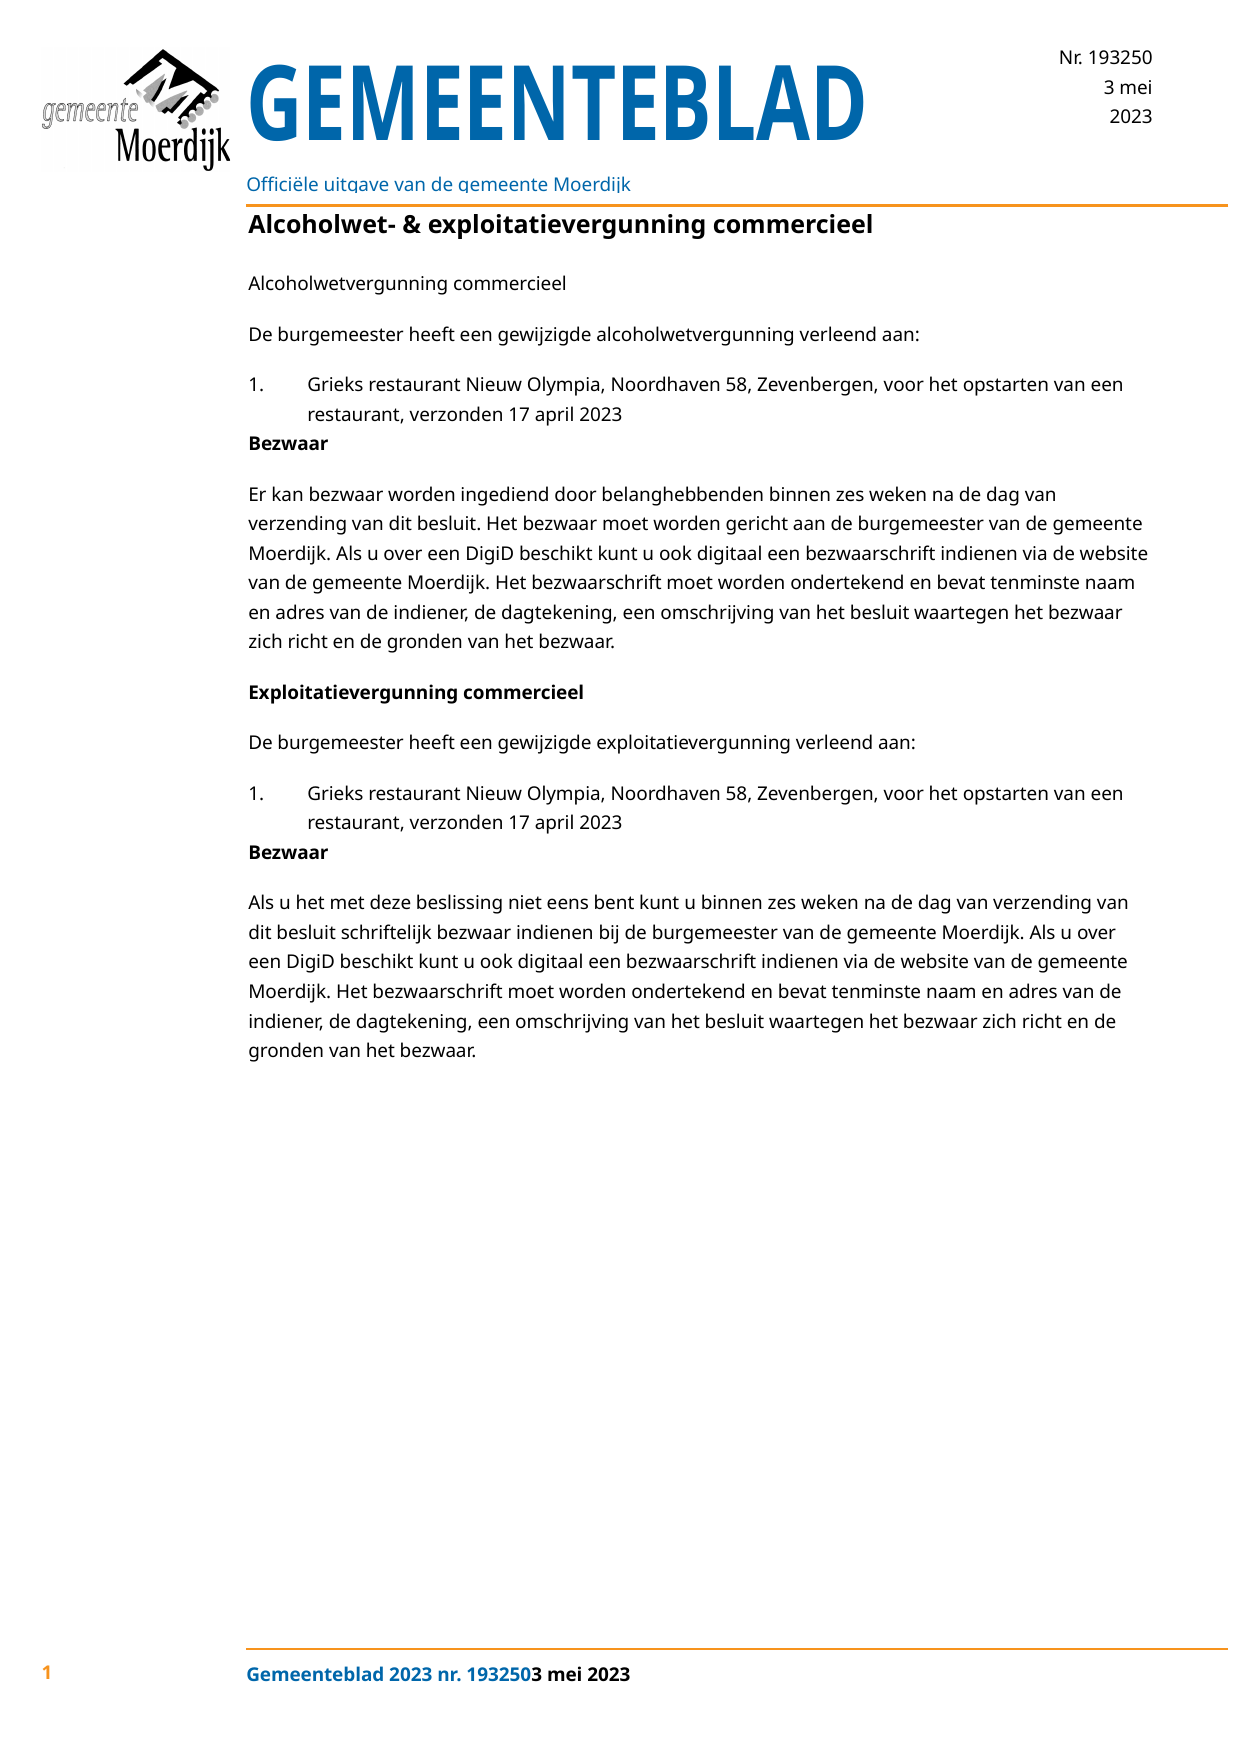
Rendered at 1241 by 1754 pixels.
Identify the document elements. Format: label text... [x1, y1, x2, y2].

picture [41, 47, 231, 172]
text Er kan bezwaar worden ingediend door belanghebbenden binnen zes weken na de dag van verzending van dit besluit. Het bezwaar moet worden gericht aan de burgemeester van de gemeente Moerdijk. Als u over een DigiD beschikt kunt u ook digitaal een bezwaarschrift indienen via de website van de gemeente Moerdijk. Het bezwaarschrift moet worden ondertekend en bevat tenminste naam en adres van de indiener, de dagtekening, een omschrijving van het besluit waartegen het bezwaar zich richt en de gronden van het bezwaar. [248, 481, 1152, 654]
text De burgemeester heeft een gewijzigde alcoholwetvergunning verleend aan: [248, 321, 1152, 346]
text De burgemeester heeft een gewijzigde exploitatievergunning verleend aan: [248, 729, 1152, 755]
text Bezwaar [248, 839, 1152, 865]
text Alcoholwetvergunning commercieel [248, 270, 1152, 296]
text Alcoholwet- & exploitatievergunning commercieel [248, 207, 1152, 241]
list Grieks restaurant Nieuw Olympia, Noordhaven 58, Zevenbergen, voor het opstarten van een restaurant, verzonden 17 april 2023 [248, 780, 1152, 835]
text Als u het met deze beslissing niet eens bent kunt u binnen zes weken na de dag van verzending van dit besluit schriftelijk bezwaar indienen bij de burgemeester van de gemeente Moerdijk. Als u over een DigiD beschikt kunt u ook digitaal een bezwaarschrift indienen via de website van de gemeente Moerdijk. Het bezwaarschrift moet worden ondertekend en bevat tenminste naam en adres van de indiener, de dagtekening, een omschrijving van het besluit waartegen het bezwaar zich richt en de gronden van het bezwaar. [248, 889, 1152, 1063]
text Bezwaar [248, 430, 1152, 456]
text Exploitatievergunning commercieel [248, 679, 1152, 705]
list Grieks restaurant Nieuw Olympia, Noordhaven 58, Zevenbergen, voor het opstarten van een restaurant, verzonden 17 april 2023 [248, 371, 1152, 426]
